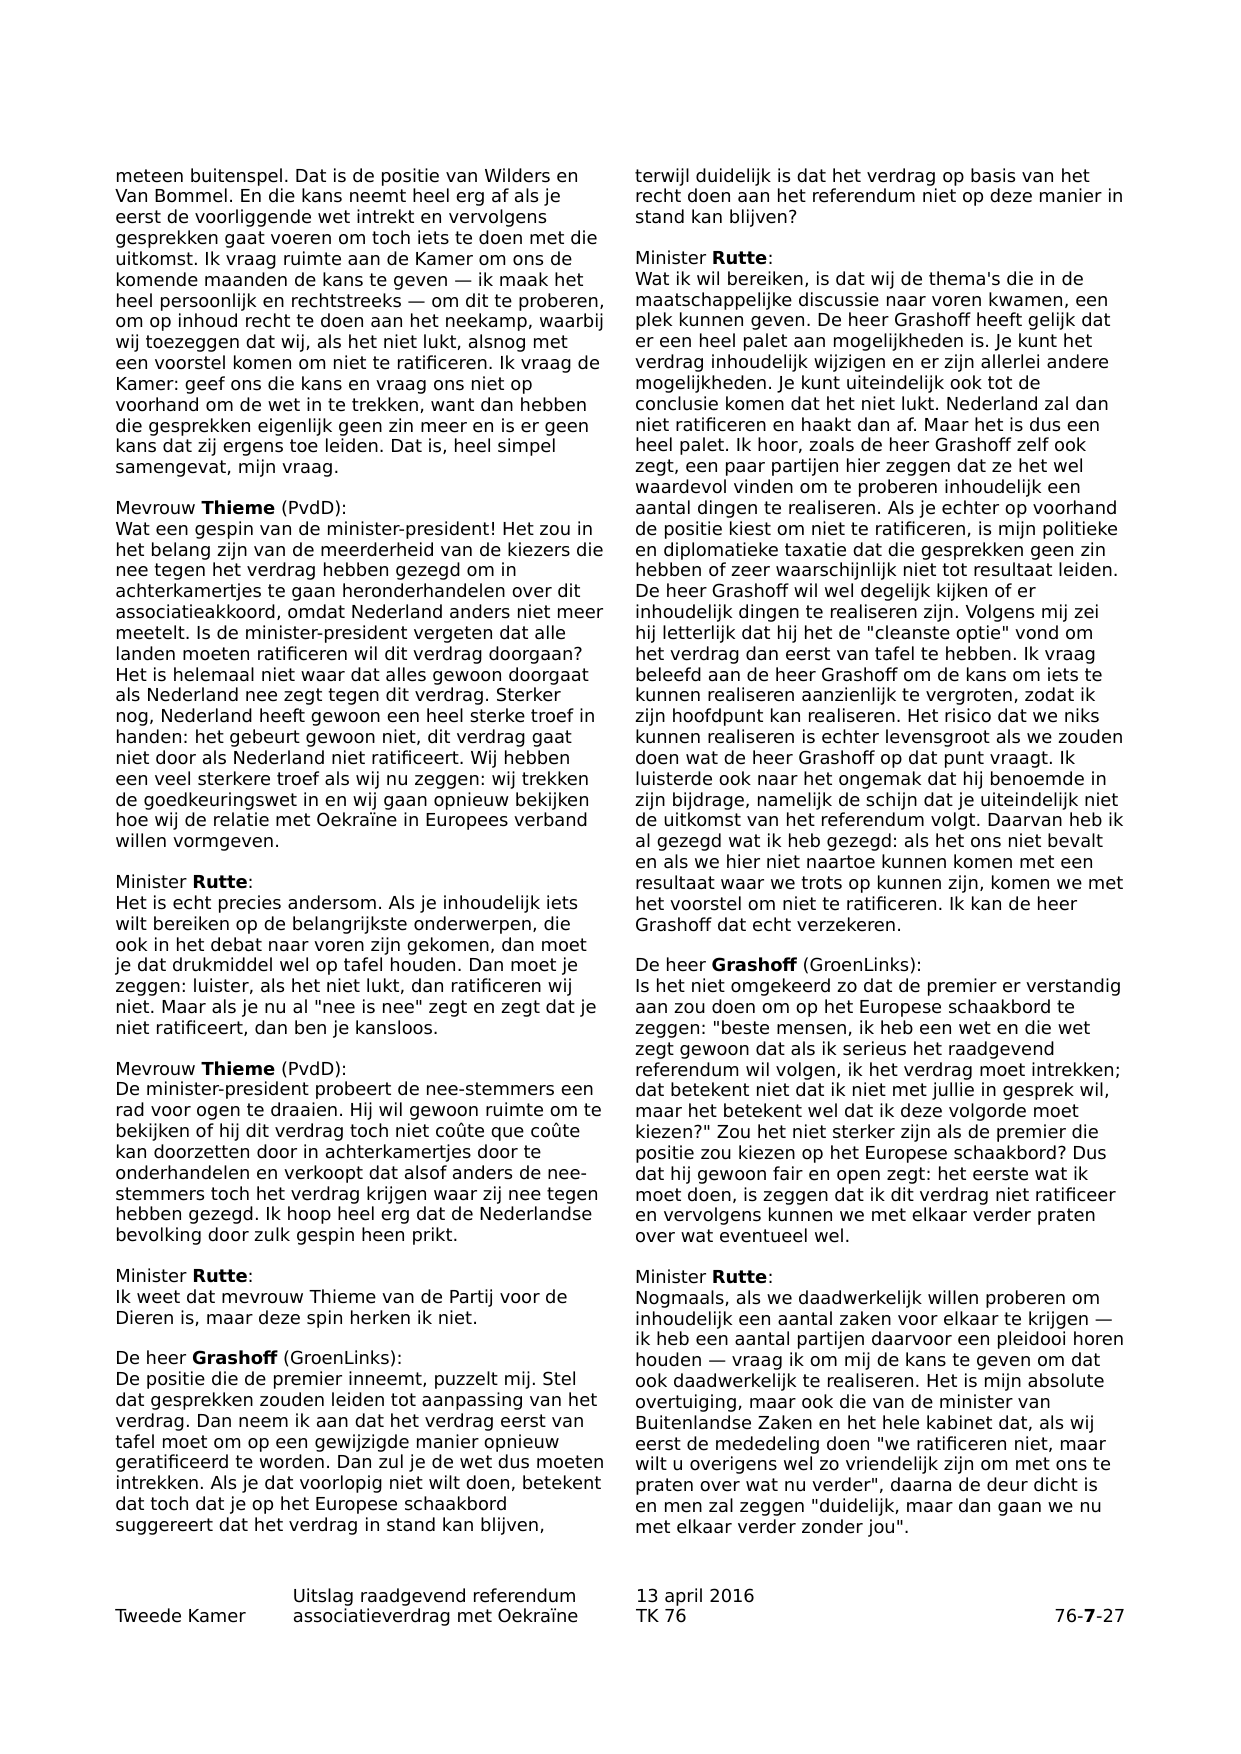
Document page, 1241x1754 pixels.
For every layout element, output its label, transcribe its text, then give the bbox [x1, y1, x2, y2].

text Het is echt precies andersom. Als je inhoudelijk iets wilt bereiken op de belangrijkste onderwerpen, die ook in het debat naar voren zijn gekomen, dan moet je dat drukmiddel wel op tafel houden. Dan moet je zeggen: luister, als het niet lukt, dan ratificeren wij niet. Maar als je nu al "nee is nee" zegt en zegt dat je niet ratificeert, dan ben je kansloos. [115, 893, 605, 1038]
text Minister Rutte: [115, 1266, 605, 1287]
text meteen buitenspel. Dat is de positie van Wilders en Van Bommel. En die kans neemt heel erg af als je eerst de voorliggende wet intrekt en vervolgens gesprekken gaat voeren om toch iets te doen met die uitkomst. Ik vraag ruimte aan de Kamer om ons de komende maanden de kans te geven — ik maak het heel persoonlijk en rechtstreeks — om dit te proberen, om op inhoud recht te doen aan het neekamp, waarbij wij toezeggen dat wij, als het niet lukt, alsnog met een voorstel komen om niet te ratificeren. Ik vraag de Kamer: geef ons die kans en vraag ons niet op voorhand om de wet in te trekken, want dan hebben die gesprekken eigenlijk geen zin meer en is er geen kans dat zij ergens toe leiden. Dat is, heel simpel samengevat, mijn vraag. [115, 165, 605, 478]
text De heer Grashoff (GroenLinks): [635, 955, 1125, 976]
text Mevrouw Thieme (PvdD): [115, 1058, 605, 1079]
text De heer Grashoff (GroenLinks): [115, 1348, 605, 1369]
text Wat een gespin van de minister-president! Het zou in het belang zijn van de meerderheid van de kiezers die nee tegen het verdrag hebben gezegd om in achterkamertjes te gaan heronderhandelen over dit associatieakkoord, omdat Nederland anders niet meer meetelt. Is de minister-president vergeten dat alle landen moeten ratificeren wil dit verdrag doorgaan? Het is helemaal niet waar dat alles gewoon doorgaat als Nederland nee zegt tegen dit verdrag. Sterker nog, Nederland heeft gewoon een heel sterke troef in handen: het gebeurt gewoon niet, dit verdrag gaat niet door als Nederland niet ratificeert. Wij hebben een veel sterkere troef als wij nu zeggen: wij trekken de goedkeuringswet in en wij gaan opnieuw bekijken hoe wij de relatie met Oekraïne in Europees verband willen vormgeven. [115, 518, 605, 852]
text terwijl duidelijk is dat het verdrag op basis van het recht doen aan het referendum niet op deze manier in stand kan blijven? [635, 165, 1125, 228]
text De minister-president probeert de nee-stemmers een rad voor ogen te draaien. Hij wil gewoon ruimte om te bekijken of hij dit verdrag toch niet coûte que coûte kan doorzetten door in achterkamertjes door te onderhandelen en verkoopt dat alsof anders de nee-stemmers toch het verdrag krijgen waar zij nee tegen hebben gezegd. Ik hoop heel erg dat de Nederlandse bevolking door zulk gespin heen prikt. [115, 1079, 605, 1246]
text Nogmaals, als we daadwerkelijk willen proberen om inhoudelijk een aantal zaken voor elkaar te krijgen — ik heb een aantal partijen daarvoor een pleidooi horen houden — vraag ik om mij de kans te geven om dat ook daadwerkelijk te realiseren. Het is mijn absolute overtuiging, maar ook die van de minister van Buitenlandse Zaken en het hele kabinet dat, als wij eerst de mededeling doen "we ratificeren niet, maar wilt u overigens wel zo vriendelijk zijn om met ons te praten over wat nu verder", daarna de deur dicht is en men zal zeggen "duidelijk, maar dan gaan we nu met elkaar verder zonder jou". [635, 1287, 1125, 1537]
text Minister Rutte: [635, 248, 1125, 268]
text De positie die de premier inneemt, puzzelt mij. Stel dat gesprekken zouden leiden tot aanpassing van het verdrag. Dan neem ik aan dat het verdrag eerst van tafel moet om op een gewijzigde manier opnieuw geratificeerd te worden. Dan zul je de wet dus moeten intrekken. Als je dat voorlopig niet wilt doen, betekent dat toch dat je op het Europese schaakbord suggereert dat het verdrag in stand kan blijven, [115, 1369, 605, 1536]
text Wat ik wil bereiken, is dat wij de thema's die in de maatschappelijke discussie naar voren kwamen, een plek kunnen geven. De heer Grashoff heeft gelijk dat er een heel palet aan mogelijkheden is. Je kunt het verdrag inhoudelijk wijzigen en er zijn allerlei andere mogelijkheden. Je kunt uiteindelijk ook tot de conclusie komen dat het niet lukt. Nederland zal dan niet ratificeren en haakt dan af. Maar het is dus een heel palet. Ik hoor, zoals de heer Grashoff zelf ook zegt, een paar partijen hier zeggen dat ze het wel waardevol vinden om te proberen inhoudelijk een aantal dingen te realiseren. Als je echter op voorhand de positie kiest om niet te ratificeren, is mijn politieke en diplomatieke taxatie dat die gesprekken geen zin hebben of zeer waarschijnlijk niet tot resultaat leiden. De heer Grashoff wil wel degelijk kijken of er inhoudelijk dingen te realiseren zijn. Volgens mij zei hij letterlijk dat hij het de "cleanste optie" vond om het verdrag dan eerst van tafel te hebben. Ik vraag beleefd aan de heer Grashoff om de kans om iets te kunnen realiseren aanzienlijk te vergroten, zodat ik zijn hoofdpunt kan realiseren. Het risico dat we niks kunnen realiseren is echter levensgroot als we zouden doen wat de heer Grashoff op dat punt vraagt. Ik luisterde ook naar het ongemak dat hij benoemde in zijn bijdrage, namelijk de schijn dat je uiteindelijk niet de uitkomst van het referendum volgt. Daarvan heb ik al gezegd wat ik heb gezegd: als het ons niet bevalt en als we hier niet naartoe kunnen komen met een resultaat waar we trots op kunnen zijn, komen we met het voorstel om niet te ratificeren. Ik kan de heer Grashoff dat echt verzekeren. [635, 268, 1125, 935]
text Mevrouw Thieme (PvdD): [115, 498, 605, 518]
text Ik weet dat mevrouw Thieme van de Partij voor de Dieren is, maar deze spin herken ik niet. [115, 1287, 605, 1328]
text Minister Rutte: [115, 872, 605, 893]
text Is het niet omgekeerd zo dat de premier er verstandig aan zou doen om op het Europese schaakbord te zeggen: "beste mensen, ik heb een wet en die wet zegt gewoon dat als ik serieus het raadgevend referendum wil volgen, ik het verdrag moet intrekken; dat betekent niet dat ik niet met jullie in gesprek wil, maar het betekent wel dat ik deze volgorde moet kiezen?" Zou het niet sterker zijn als de premier die positie zou kiezen op het Europese schaakbord? Dus dat hij gewoon fair en open zegt: het eerste wat ik moet doen, is zeggen dat ik dit verdrag niet ratificeer en vervolgens kunnen we met elkaar verder praten over wat eventueel wel. [635, 976, 1125, 1247]
text Minister Rutte: [635, 1267, 1125, 1287]
